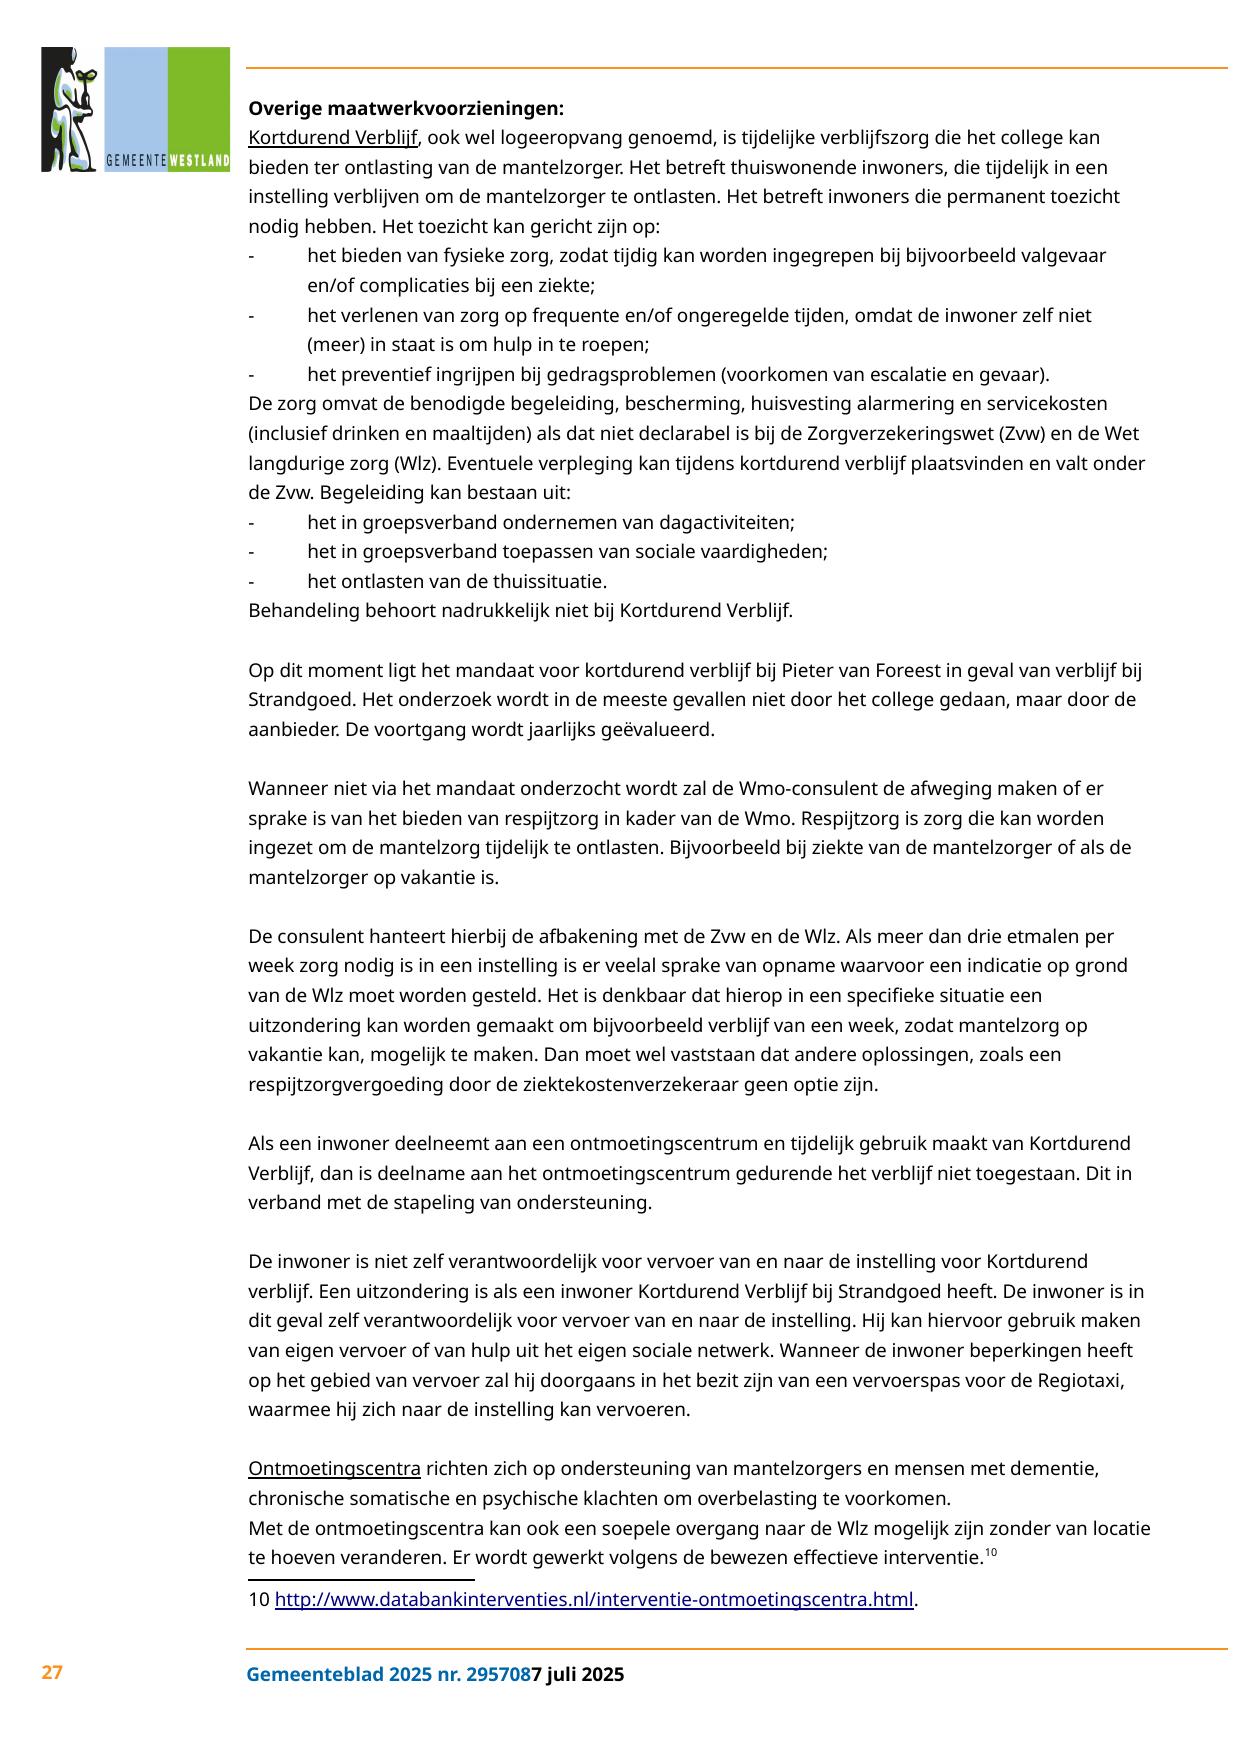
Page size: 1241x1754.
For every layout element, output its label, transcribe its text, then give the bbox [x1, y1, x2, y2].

text Ontmoetingscentra richten zich op ondersteuning van mantelzorgers en mensen met dementie, chronische somatische en psychische klachten om overbelasting te voorkomen. [248, 1456, 1152, 1511]
text Op dit moment ligt het mandaat voor kortdurend verblijf bij Pieter van Foreest in geval van verblijf bij Strandgoed. Het onderzoek wordt in de meeste gevallen niet door het college gedaan, maar door de aanbieder. De voortgang wordt jaarlijks geëvalueerd. [248, 657, 1152, 742]
text (inclusief drinken en maaltijden) als dat niet declarabel is bij de Zorgverzekeringswet (Zvw) en de Wet langdurige zorg (Wlz). Eventuele verpleging kan tijdens kortdurend verblijf plaatsvinden en valt onder de Zvw. Begeleiding kan bestaan uit: [248, 420, 1152, 505]
list het verlenen van zorg op frequente en/of ongeregelde tijden, omdat de inwoner zelf niet (meer) in staat is om hulp in te roepen; [248, 302, 1152, 357]
list het bieden van fysieke zorg, zodat tijdig kan worden ingegrepen bij bijvoorbeeld valgevaar en/of complicaties bij een ziekte; [248, 243, 1152, 298]
list het ontlasten van de thuissituatie. [248, 568, 1152, 594]
text Kortdurend Verblijf, ook wel logeeropvang genoemd, is tijdelijke verblijfszorg die het college kan bieden ter ontlasting van de mantelzorger. Het betreft thuiswonende inwoners, die tijdelijk in een instelling verblijven om de mantelzorger te ontlasten. Het betreft inwoners die permanent toezicht nodig hebben. Het toezicht kan gericht zijn op: [248, 124, 1152, 239]
text http://www.databankinterventies.nl/interventie-ontmoetingscentra.html. [248, 1586, 1152, 1612]
text Wanneer niet via het mandaat onderzocht wordt zal de Wmo-consulent de afweging maken of er sprake is van het bieden van respijtzorg in kader van de Wmo. Respijtzorg is zorg die kan worden ingezet om de mantelzorg tijdelijk te ontlasten. Bijvoorbeeld bij ziekte van de mantelzorger of als de mantelzorger op vakantie is. [248, 775, 1152, 890]
text Behandeling behoort nadrukkelijk niet bij Kortdurend Verblijf. [248, 598, 1152, 623]
text Overige maatwerkvoorzieningen: [248, 95, 1152, 121]
list het preventief ingrijpen bij gedragsproblemen (voorkomen van escalatie en gevaar). [248, 361, 1152, 387]
picture [41, 47, 231, 172]
text De inwoner is niet zelf verantwoordelijk voor vervoer van en naar de instelling voor Kortdurend verblijf. Een uitzondering is als een inwoner Kortdurend Verblijf bij Strandgoed heeft. De inwoner is in dit geval zelf verantwoordelijk voor vervoer van en naar de instelling. Hij kan hiervoor gebruik maken van eigen vervoer of van hulp uit het eigen sociale netwerk. Wanneer de inwoner beperkingen heeft op het gebied van vervoer zal hij doorgaans in het bezit zijn van een vervoerspas voor de Regiotaxi, waarmee hij zich naar de instelling kan vervoeren. [248, 1248, 1152, 1422]
list het in groepsverband toepassen van sociale vaardigheden; [248, 538, 1152, 564]
text De consulent hanteert hierbij de afbakening met de Zvw en de Wlz. Als meer dan drie etmalen per week zorg nodig is in een instelling is er veelal sprake van opname waarvoor een indicatie op grond van de Wlz moet worden gesteld. Het is denkbaar dat hierop in een specifieke situatie een uitzondering kan worden gemaakt om bijvoorbeeld verblijf van een week, zodat mantelzorg op vakantie kan, mogelijk te maken. Dan moet wel vaststaan dat andere oplossingen, zoals een respijtzorgvergoeding door de ziektekostenverzekeraar geen optie zijn. [248, 923, 1152, 1097]
text Met de ontmoetingscentra kan ook een soepele overgang naar de Wlz mogelijk zijn zonder van locatie te hoeven veranderen. Er wordt gewerkt volgens de bewezen effectieve interventie. [248, 1515, 1152, 1570]
text De zorg omvat de benodigde begeleiding, bescherming, huisvesting alarmering en servicekosten [248, 391, 1152, 416]
list het in groepsverband ondernemen van dagactiviteiten; [248, 509, 1152, 535]
text Als een inwoner deelneemt aan een ontmoetingscentrum en tijdelijk gebruik maakt van Kortdurend Verblijf, dan is deelname aan het ontmoetingscentrum gedurende het verblijf niet toegestaan. Dit in verband met de stapeling van ondersteuning. [248, 1130, 1152, 1215]
